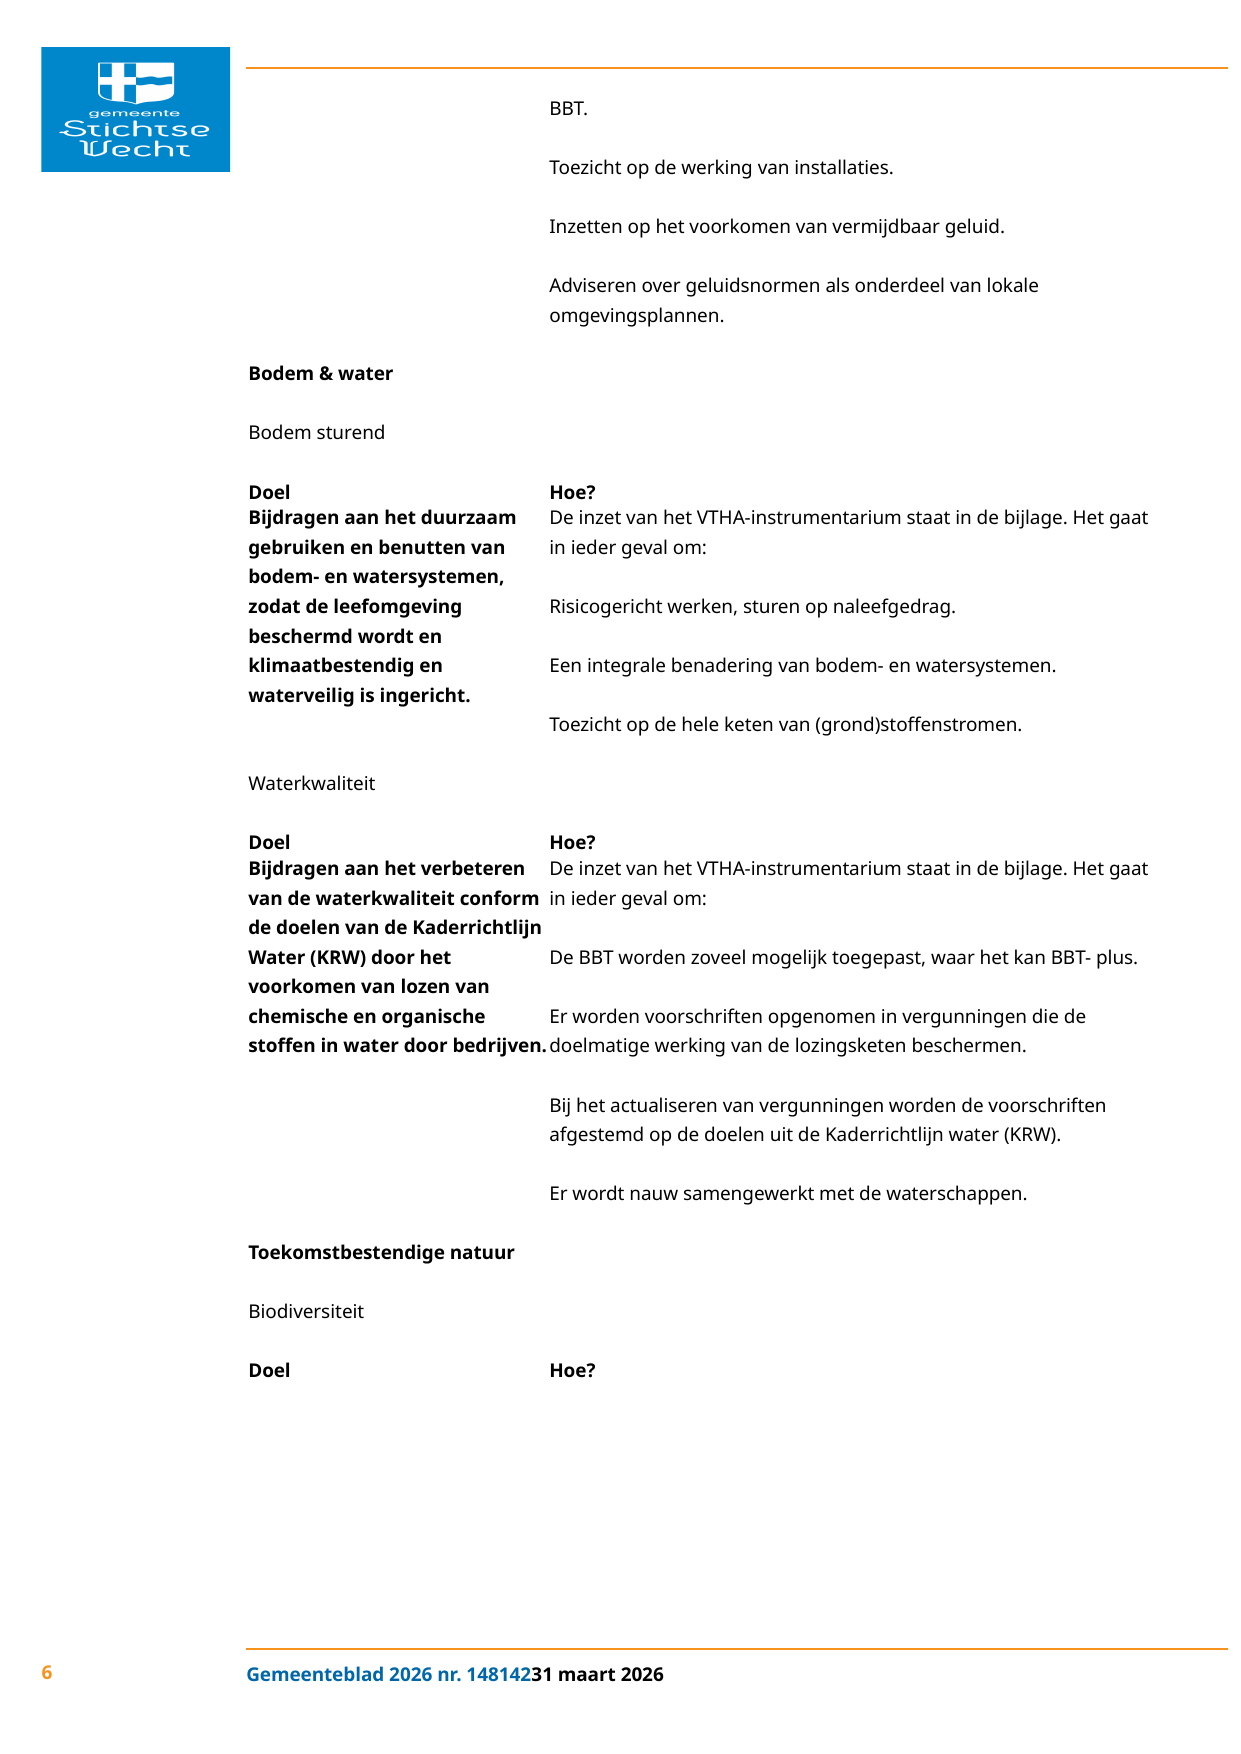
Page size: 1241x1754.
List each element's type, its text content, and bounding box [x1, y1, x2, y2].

table_header Hoe? [549, 830, 1152, 855]
table_header Doel [248, 830, 549, 855]
table_cell BBT. Toezicht op de werking van installaties. Inzetten op het voorkomen van vermijdbaar geluid. Adviseren over geluidsnormen als onderdeel van lokale omgevingsplannen. [549, 95, 1152, 328]
table_header Doel [248, 479, 549, 504]
text Toekomstbestendige natuur [248, 1239, 1152, 1265]
table_cell De inzet van het VTHA-instrumentarium staat in de bijlage. Het gaat in ieder geval om: De BBT worden zoveel mogelijk toegepast, waar het kan BBT- plus. Er worden voorschriften opgenomen in vergunningen die de doelmatige werking van de lozingsketen beschermen. Bij het actualiseren van vergunningen worden de voorschriften afgestemd op de doelen uit de Kaderrichtlijn water (KRW). Er wordt nauw samengewerkt met de waterschappen. [549, 855, 1152, 1206]
text Biodiversiteit [248, 1298, 1152, 1324]
picture [99, 63, 135, 101]
table_cell De inzet van het VTHA-instrumentarium staat in de bijlage. Het gaat in ieder geval om: Risicogericht werken, sturen op naleefgedrag. Een integrale benadering van bodem- en watersystemen. Toezicht op de hele keten van (grond)stoffenstromen. [549, 505, 1152, 737]
text Bodem sturend [248, 419, 1152, 445]
text Bodem & water [248, 360, 1152, 386]
table_header Doel [248, 1358, 549, 1383]
table_cell Bijdragen aan het duurzaam gebruiken en benutten van bodem- en watersystemen, zodat de leefomgeving beschermd wordt en klimaatbestendig en waterveilig is ingericht. [248, 505, 549, 737]
table_cell Bijdragen aan het verbeteren van de waterkwaliteit conform de doelen van de Kaderrichtlijn Water (KRW) door het voorkomen van lozen van chemische en organische stoffen in water door bedrijven. [248, 855, 549, 1206]
table_header Hoe? [549, 1358, 1152, 1383]
text Waterkwaliteit [248, 770, 1152, 796]
picture [137, 63, 174, 103]
table_header Hoe? [549, 479, 1152, 504]
table_cell [248, 95, 549, 328]
